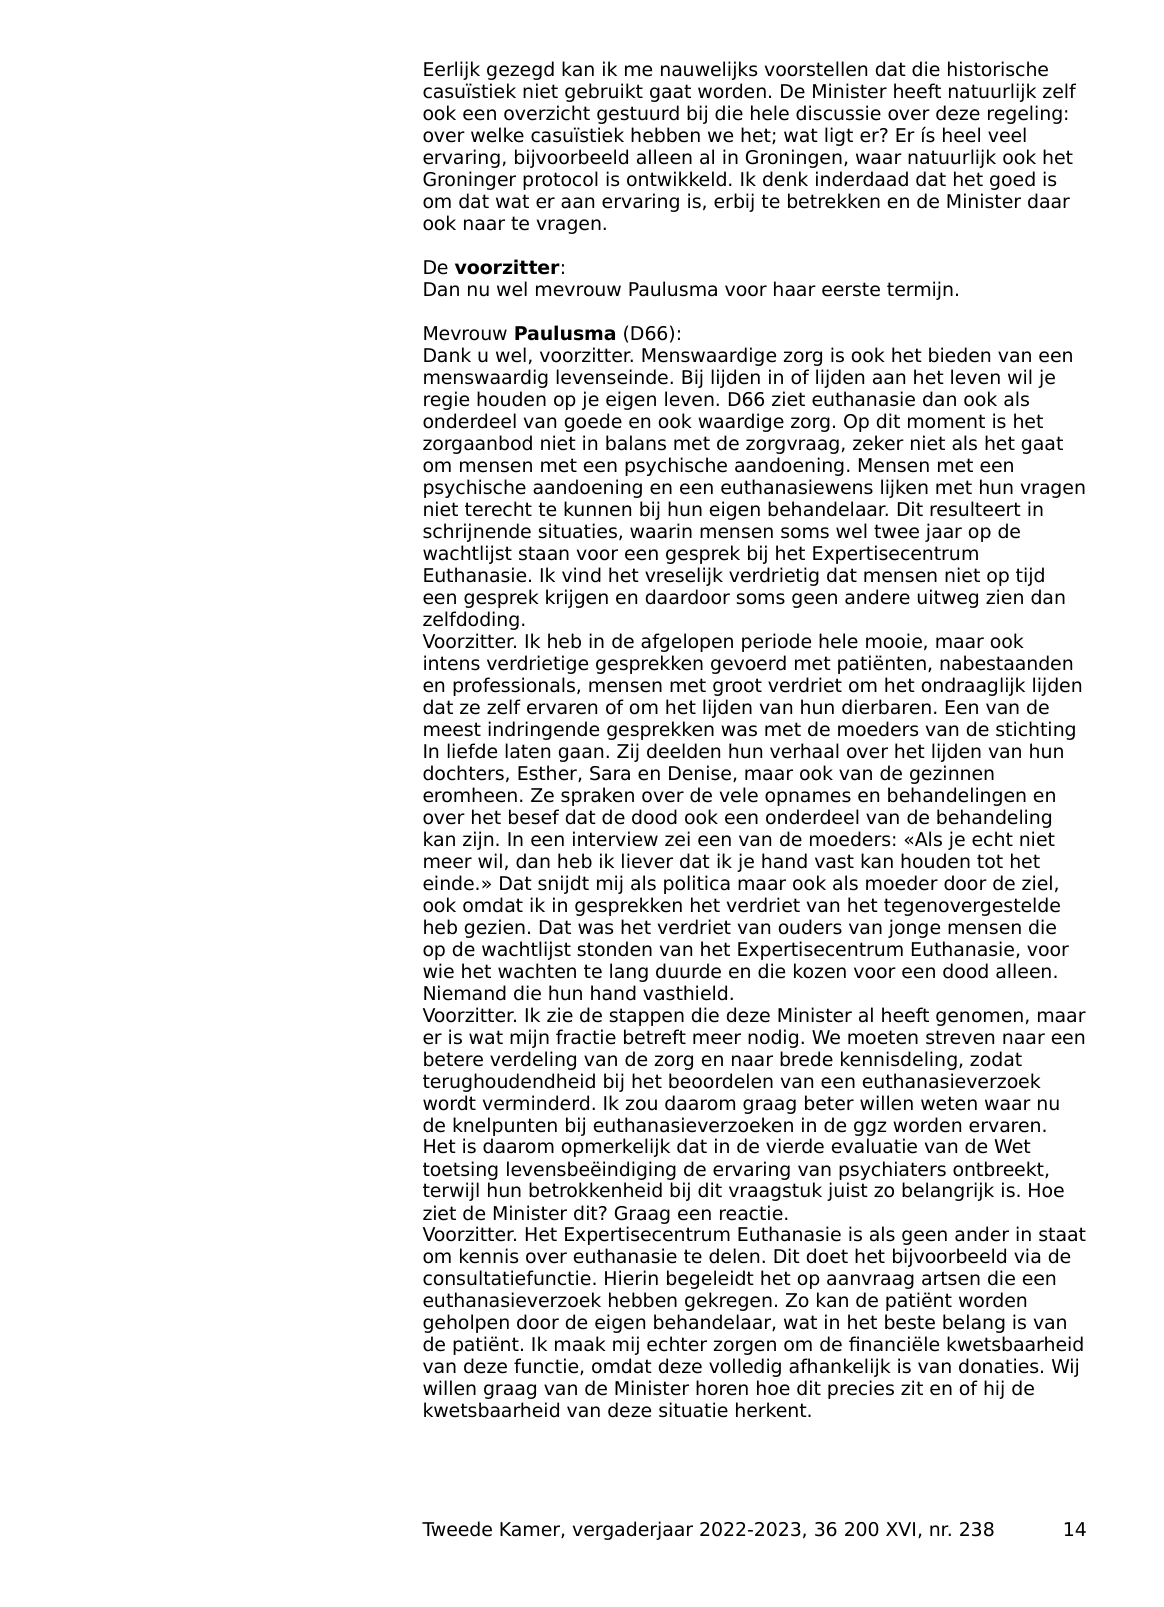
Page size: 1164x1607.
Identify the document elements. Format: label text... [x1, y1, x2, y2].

text De voorzitter: [422, 257, 1087, 279]
text Voorzitter. Ik heb in de afgelopen periode hele mooie, maar ook intens verdrietige gesprekken gevoerd met patiënten, nabestaanden en professionals, mensen met groot verdriet om het ondraaglijk lijden dat ze zelf ervaren of om het lijden van hun dierbaren. Een van de meest indringende gesprekken was met de moeders van de stichting In liefde laten gaan. Zij deelden hun verhaal over het lijden van hun dochters, Esther, Sara en Denise, maar ook van de gezinnen eromheen. Ze spraken over de vele opnames en behandelingen en over het besef dat de dood ook een onderdeel van de behandeling kan zijn. In een interview zei een van de moeders: «Als je echt niet meer wil, dan heb ik liever dat ik je hand vast kan houden tot het einde.» Dat snijdt mij als politica maar ook als moeder door de ziel, ook omdat ik in gesprekken het verdriet van het tegenovergestelde heb gezien. Dat was het verdriet van ouders van jonge mensen die op de wachtlijst stonden van het Expertisecentrum Euthanasie, voor wie het wachten te lang duurde en die kozen voor een dood alleen. Niemand die hun hand vasthield. [422, 631, 1087, 1004]
text Voorzitter. Het Expertisecentrum Euthanasie is als geen ander in staat om kennis over euthanasie te delen. Dit doet het bijvoorbeeld via de consultatiefunctie. Hierin begeleidt het op aanvraag artsen die een euthanasieverzoek hebben gekregen. Zo kan de patiënt worden geholpen door de eigen behandelaar, wat in het beste belang is van de patiënt. Ik maak mij echter zorgen om de financiële kwetsbaarheid van deze functie, omdat deze volledig afhankelijk is van donaties. Wij willen graag van de Minister horen hoe dit precies zit en of hij de kwetsbaarheid van deze situatie herkent. [422, 1224, 1087, 1422]
text Eerlijk gezegd kan ik me nauwelijks voorstellen dat die historische casuïstiek niet gebruikt gaat worden. De Minister heeft natuurlijk zelf ook een overzicht gestuurd bij die hele discussie over deze regeling: over welke casuïstiek hebben we het; wat ligt er? Er ís heel veel ervaring, bijvoorbeeld alleen al in Groningen, waar natuurlijk ook het Groninger protocol is ontwikkeld. Ik denk inderdaad dat het goed is om dat wat er aan ervaring is, erbij te betrekken en de Minister daar ook naar te vragen. [422, 59, 1087, 235]
text Dan nu wel mevrouw Paulusma voor haar eerste termijn. [422, 279, 1087, 301]
text Dank u wel, voorzitter. Menswaardige zorg is ook het bieden van een menswaardig levenseinde. Bij lijden in of lijden aan het leven wil je regie houden op je eigen leven. D66 ziet euthanasie dan ook als onderdeel van goede en ook waardige zorg. Op dit moment is het zorgaanbod niet in balans met de zorgvraag, zeker niet als het gaat om mensen met een psychische aandoening. Mensen met een psychische aandoening en een euthanasiewens lijken met hun vragen niet terecht te kunnen bij hun eigen behandelaar. Dit resulteert in schrijnende situaties, waarin mensen soms wel twee jaar op de wachtlijst staan voor een gesprek bij het Expertisecentrum Euthanasie. Ik vind het vreselijk verdrietig dat mensen niet op tijd een gesprek krijgen en daardoor soms geen andere uitweg zien dan zelfdoding. [422, 345, 1087, 631]
text Mevrouw Paulusma (D66): [422, 323, 1087, 345]
text Voorzitter. Ik zie de stappen die deze Minister al heeft genomen, maar er is wat mijn fractie betreft meer nodig. We moeten streven naar een betere verdeling van de zorg en naar brede kennisdeling, zodat terughoudendheid bij het beoordelen van een euthanasieverzoek wordt verminderd. Ik zou daarom graag beter willen weten waar nu de knelpunten bij euthanasieverzoeken in de ggz worden ervaren. Het is daarom opmerkelijk dat in de vierde evaluatie van de Wet toetsing levensbeëindiging de ervaring van psychiaters ontbreekt, terwijl hun betrokkenheid bij dit vraagstuk juist zo belangrijk is. Hoe ziet de Minister dit? Graag een reactie. [422, 1004, 1087, 1224]
